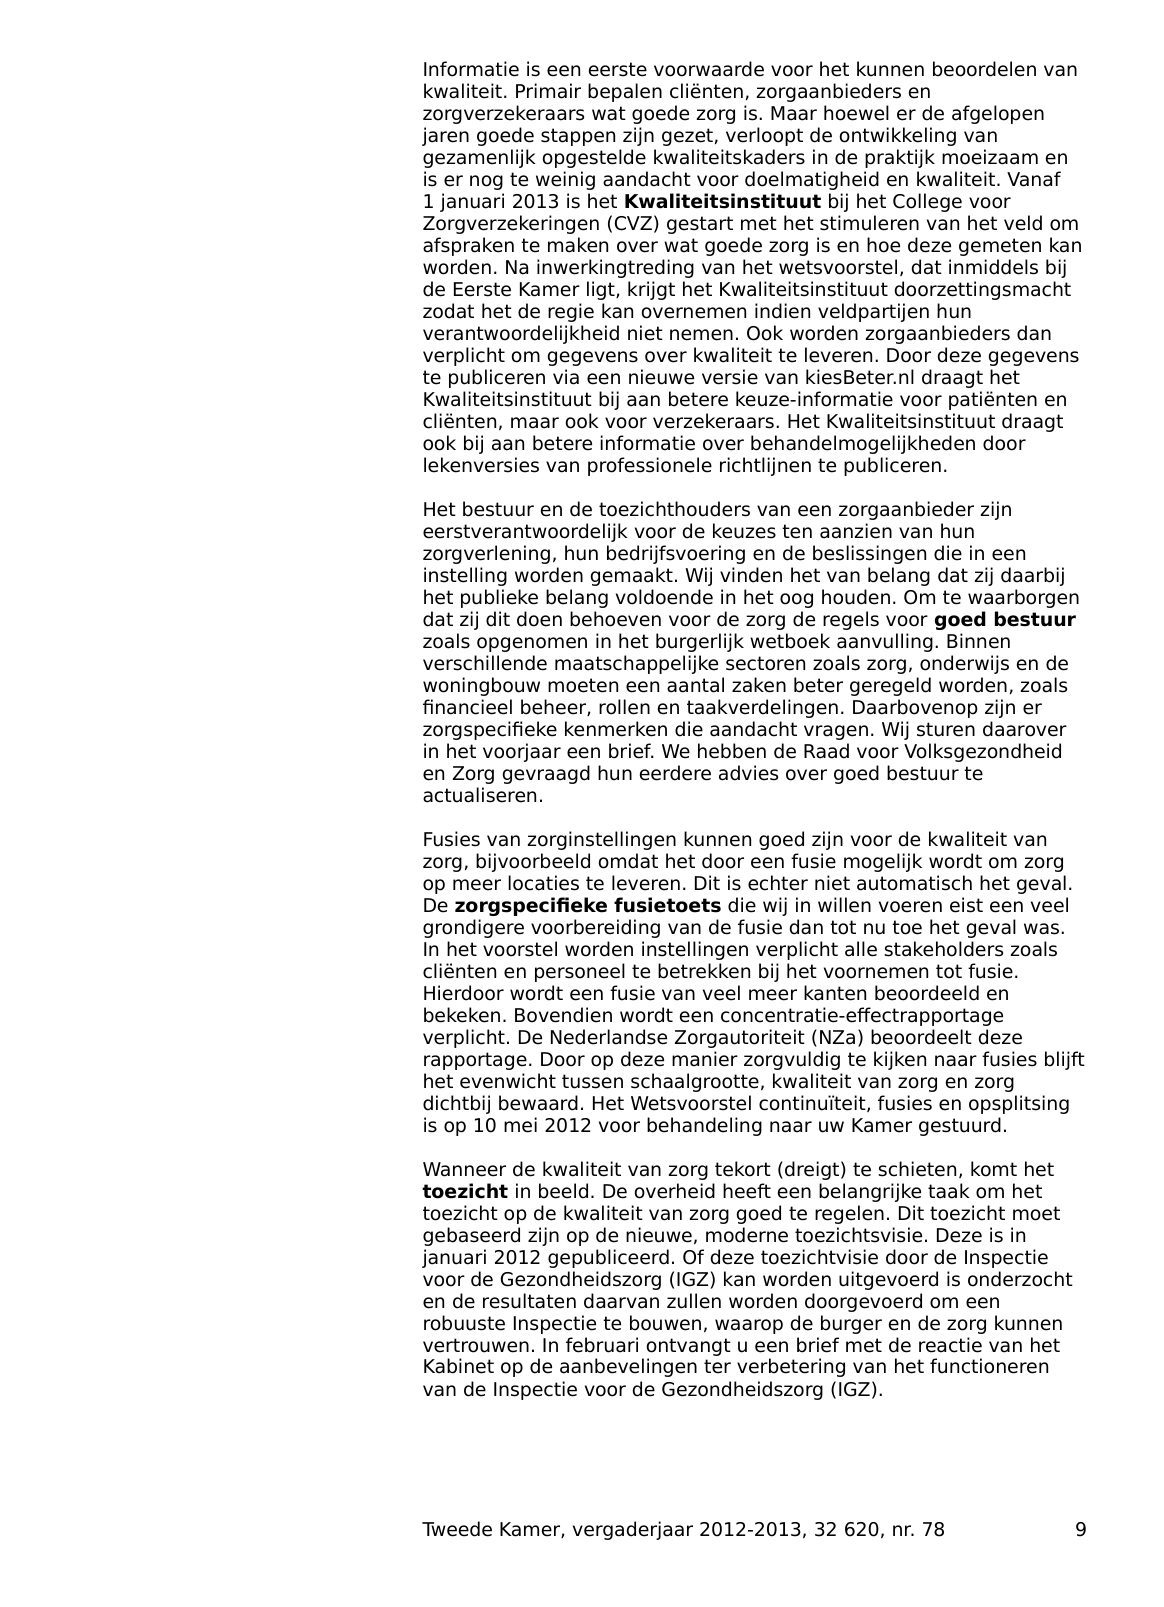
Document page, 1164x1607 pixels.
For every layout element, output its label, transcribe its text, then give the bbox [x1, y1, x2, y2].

text Wanneer de kwaliteit van zorg tekort (dreigt) te schieten, komt het toezicht in beeld. De overheid heeft een belangrijke taak om het toezicht op de kwaliteit van zorg goed te regelen. Dit toezicht moet gebaseerd zijn op de nieuwe, moderne toezichtsvisie. Deze is in januari 2012 gepubliceerd. Of deze toezichtvisie door de Inspectie voor de Gezondheidszorg (IGZ) kan worden uitgevoerd is onderzocht en de resultaten daarvan zullen worden doorgevoerd om een robuuste Inspectie te bouwen, waarop de burger en de zorg kunnen vertrouwen. In februari ontvangt u een brief met de reactie van het Kabinet op de aanbevelingen ter verbetering van het functioneren van de Inspectie voor de Gezondheidszorg (IGZ). [422, 1159, 1087, 1400]
text Het bestuur en de toezichthouders van een zorgaanbieder zijn eerstverantwoordelijk voor de keuzes ten aanzien van hun zorgverlening, hun bedrijfsvoering en de beslissingen die in een instelling worden gemaakt. Wij vinden het van belang dat zij daarbij het publieke belang voldoende in het oog houden. Om te waarborgen dat zij dit doen behoeven voor de zorg de regels voor goed bestuur zoals opgenomen in het burgerlijk wetboek aanvulling. Binnen verschillende maatschappelijke sectoren zoals zorg, onderwijs en de woningbouw moeten een aantal zaken beter geregeld worden, zoals financieel beheer, rollen en taakverdelingen. Daarbovenop zijn er zorgspecifieke kenmerken die aandacht vragen. Wij sturen daarover in het voorjaar een brief. We hebben de Raad voor Volksgezondheid en Zorg gevraagd hun eerdere advies over goed bestuur te actualiseren. [422, 499, 1087, 807]
text Fusies van zorginstellingen kunnen goed zijn voor de kwaliteit van zorg, bijvoorbeeld omdat het door een fusie mogelijk wordt om zorg op meer locaties te leveren. Dit is echter niet automatisch het geval. De zorgspecifieke fusietoets die wij in willen voeren eist een veel grondigere voorbereiding van de fusie dan tot nu toe het geval was. In het voorstel worden instellingen verplicht alle stakeholders zoals cliënten en personeel te betrekken bij het voornemen tot fusie. Hierdoor wordt een fusie van veel meer kanten beoordeeld en bekeken. Bovendien wordt een concentratie-effectrapportage verplicht. De Nederlandse Zorgautoriteit (NZa) beoordeelt deze rapportage. Door op deze manier zorgvuldig te kijken naar fusies blijft het evenwicht tussen schaalgrootte, kwaliteit van zorg en zorg dichtbij bewaard. Het Wetsvoorstel continuïteit, fusies en opsplitsing is op 10 mei 2012 voor behandeling naar uw Kamer gestuurd. [422, 829, 1087, 1136]
text Informatie is een eerste voorwaarde voor het kunnen beoordelen van kwaliteit. Primair bepalen cliënten, zorgaanbieders en zorgverzekeraars wat goede zorg is. Maar hoewel er de afgelopen jaren goede stappen zijn gezet, verloopt de ontwikkeling van gezamenlijk opgestelde kwaliteitskaders in de praktijk moeizaam en is er nog te weinig aandacht voor doelmatigheid en kwaliteit. Vanaf 1 januari 2013 is het Kwaliteitsinstituut bij het College voor Zorgverzekeringen (CVZ) gestart met het stimuleren van het veld om afspraken te maken over wat goede zorg is en hoe deze gemeten kan worden. Na inwerkingtreding van het wetsvoorstel, dat inmiddels bij de Eerste Kamer ligt, krijgt het Kwaliteitsinstituut doorzettingsmacht zodat het de regie kan overnemen indien veldpartijen hun verantwoordelijkheid niet nemen. Ook worden zorgaanbieders dan verplicht om gegevens over kwaliteit te leveren. Door deze gegevens te publiceren via een nieuwe versie van kiesBeter.nl draagt het Kwaliteitsinstituut bij aan betere keuze-informatie voor patiënten en cliënten, maar ook voor verzekeraars. Het Kwaliteitsinstituut draagt ook bij aan betere informatie over behandelmogelijkheden door lekenversies van professionele richtlijnen te publiceren. [422, 59, 1087, 477]
